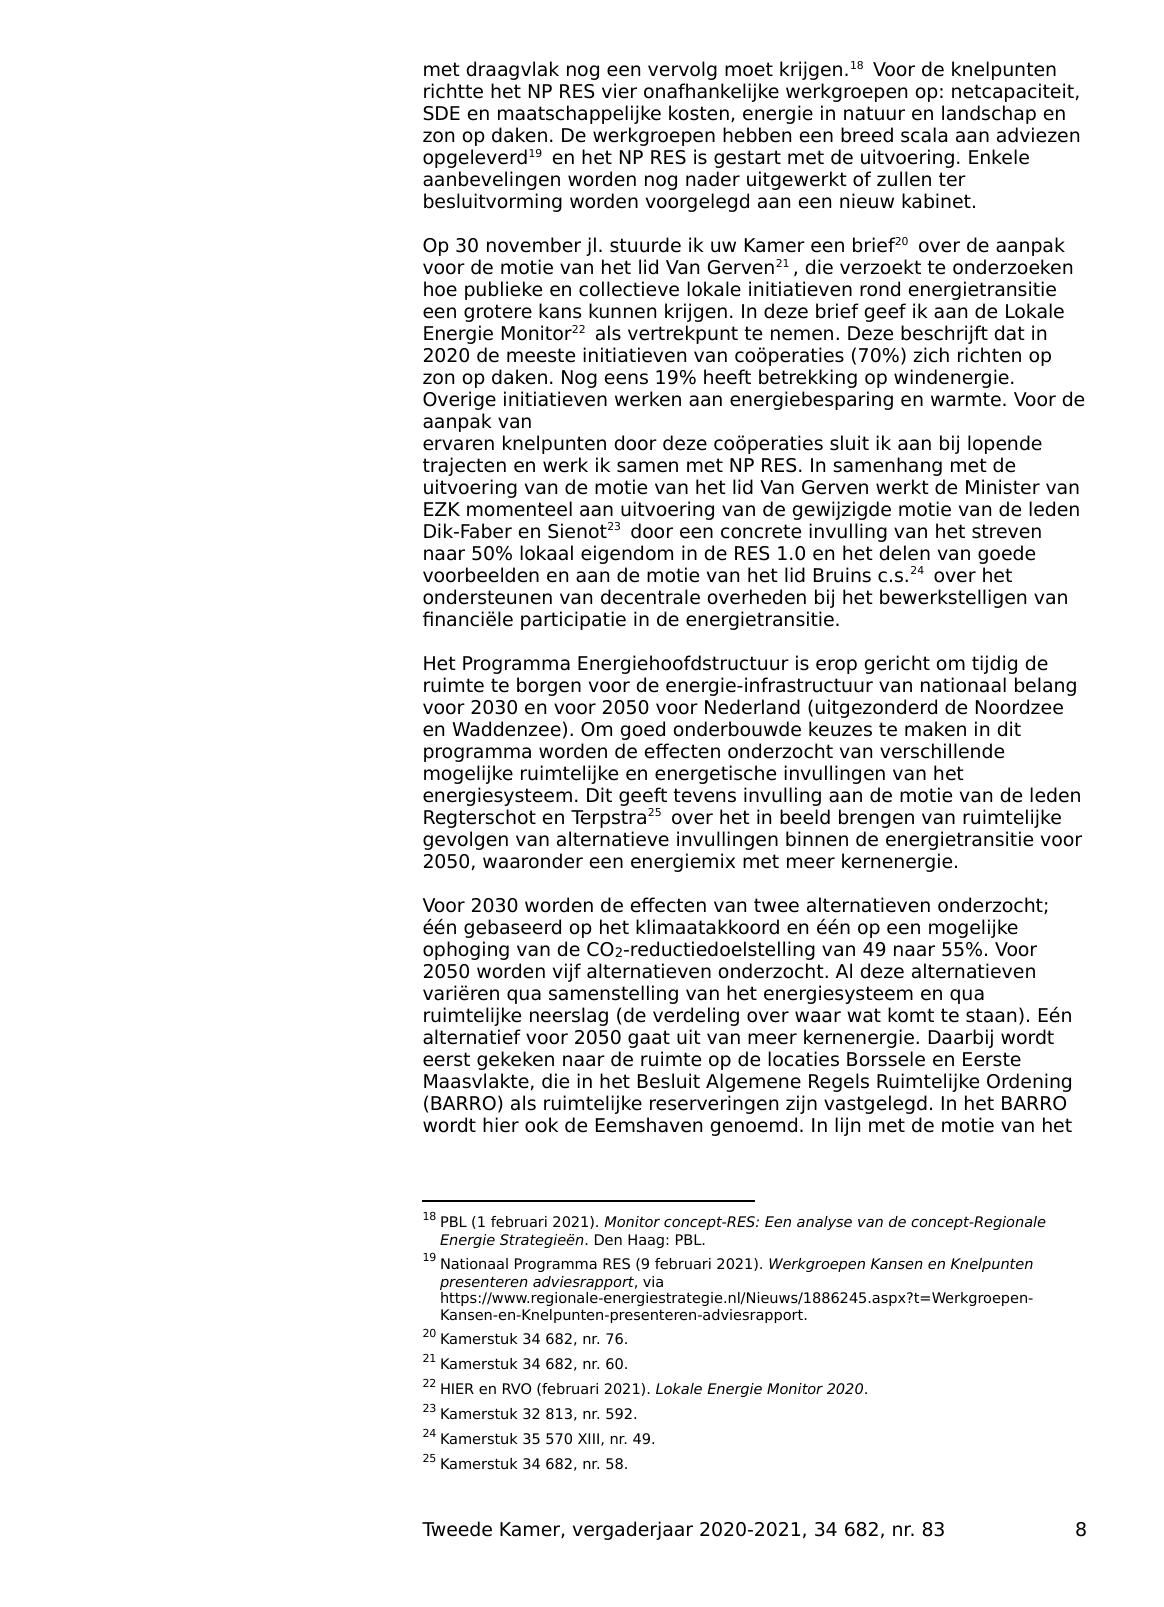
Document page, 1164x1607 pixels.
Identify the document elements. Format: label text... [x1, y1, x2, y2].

text HIER en RVO (februari 2021). Lokale Energie Monitor 2020. [422, 1377, 1087, 1399]
text PBL (1 februari 2021). Monitor concept-RES: Een analyse van de concept-Regionale Energie Strategieën. Den Haag: PBL. [422, 1210, 1087, 1249]
text Op 30 november jl. stuurde ik uw Kamer een brief over de aanpak voor de motie van het lid Van Gerven, die verzoekt te onderzoeken hoe publieke en collectieve lokale initiatieven rond energietransitie een grotere kans kunnen krijgen. In deze brief geef ik aan de Lokale Energie Monitor als vertrekpunt te nemen. Deze beschrijft dat in 2020 de meeste initiatieven van coöperaties (70%) zich richten op zon op daken. Nog eens 19% heeft betrekking op windenergie. Overige initiatieven werken aan energiebesparing en warmte. Voor de aanpak van [422, 235, 1087, 433]
text Kamerstuk 34 682, nr. 76. [422, 1327, 1087, 1349]
text Kamerstuk 35 570 XIII, nr. 49. [422, 1427, 1087, 1449]
text Voor 2030 worden de effecten van twee alternatieven onderzocht; één gebaseerd op het klimaatakkoord en één op een mogelijke ophoging van de CO2-reductiedoelstelling van 49 naar 55%. Voor 2050 worden vijf alternatieven onderzocht. Al deze alternatieven variëren qua samenstelling van het energiesysteem en qua ruimtelijke neerslag (de verdeling over waar wat komt te staan). Eén alternatief voor 2050 gaat uit van meer kernenergie. Daarbij wordt eerst gekeken naar de ruimte op de locaties Borssele en Eerste Maasvlakte, die in het Besluit Algemene Regels Ruimtelijke Ordening (BARRO) als ruimtelijke reserveringen zijn vastgelegd. In het BARRO wordt hier ook de Eemshaven genoemd. In lijn met de motie van het [422, 895, 1087, 1137]
text Kamerstuk 34 682, nr. 58. [422, 1452, 1087, 1474]
text ervaren knelpunten door deze coöperaties sluit ik aan bij lopende trajecten en werk ik samen met NP RES. In samenhang met de uitvoering van de motie van het lid Van Gerven werkt de Minister van EZK momenteel aan uitvoering van de gewijzigde motie van de leden Dik-Faber en Sienot door een concrete invulling van het streven naar 50% lokaal eigendom in de RES 1.0 en het delen van goede voorbeelden en aan de motie van het lid Bruins c.s. over het ondersteunen van decentrale overheden bij het bewerkstelligen van financiële participatie in de energietransitie. [422, 433, 1087, 631]
text Het Programma Energiehoofdstructuur is erop gericht om tijdig de ruimte te borgen voor de energie-infrastructuur van nationaal belang voor 2030 en voor 2050 voor Nederland (uitgezonderd de Noordzee en Waddenzee). Om goed onderbouwde keuzes te maken in dit programma worden de effecten onderzocht van verschillende mogelijke ruimtelijke en energetische invullingen van het energiesysteem. Dit geeft tevens invulling aan de motie van de leden Regterschot en Terpstra over het in beeld brengen van ruimtelijke gevolgen van alternatieve invullingen binnen de energietransitie voor 2050, waaronder een energiemix met meer kernenergie. [422, 653, 1087, 873]
text met draagvlak nog een vervolg moet krijgen. Voor de knelpunten richtte het NP RES vier onafhankelijke werkgroepen op: netcapaciteit, SDE en maatschappelijke kosten, energie in natuur en landschap en zon op daken. De werkgroepen hebben een breed scala aan adviezen opgeleverd en het NP RES is gestart met de uitvoering. Enkele aanbevelingen worden nog nader uitgewerkt of zullen ter besluitvorming worden voorgelegd aan een nieuw kabinet. [422, 59, 1087, 213]
text Nationaal Programma RES (9 februari 2021). Werkgroepen Kansen en Knelpunten presenteren adviesrapport, via https://www.regionale-energiestrategie.nl/Nieuws/1886245.aspx?t=Werkgroepen-Kansen-en-Knelpunten-presenteren-adviesrapport. [422, 1252, 1087, 1324]
text Kamerstuk 32 813, nr. 592. [422, 1402, 1087, 1424]
text Kamerstuk 34 682, nr. 60. [422, 1352, 1087, 1374]
